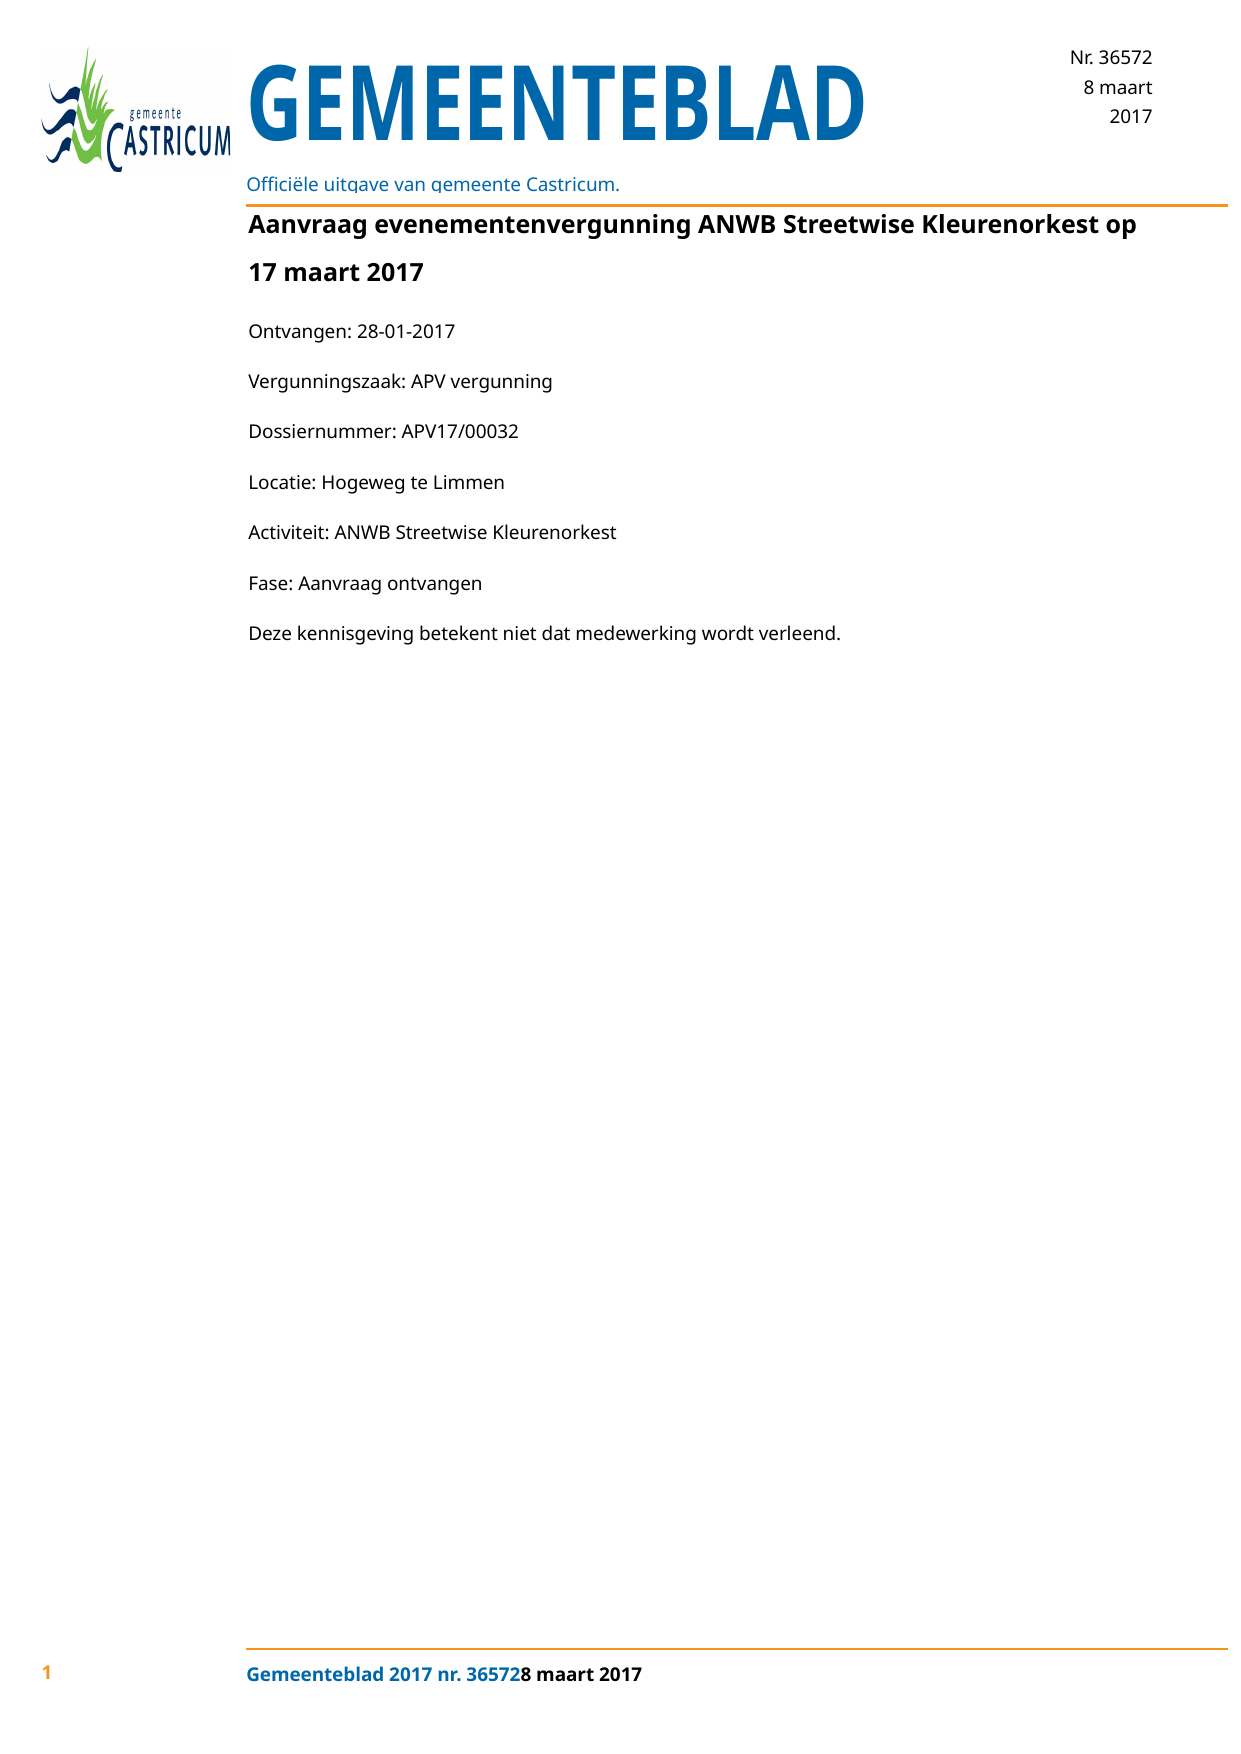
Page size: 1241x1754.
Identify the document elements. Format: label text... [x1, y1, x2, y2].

text Activiteit: ANWB Streetwise Kleurenorkest [248, 519, 1152, 545]
text Ontvangen: 28-01-2017 [248, 318, 1152, 344]
text Fase: Aanvraag ontvangen [248, 570, 1152, 596]
picture [41, 47, 231, 172]
text Locatie: Hogeweg te Limmen [248, 469, 1152, 495]
text Aanvraag evenementenvergunning ANWB Streetwise Kleurenorkest op 17 maart 2017 [248, 207, 1152, 288]
text Deze kennisgeving betekent niet dat medewerking wordt verleend. [248, 620, 1152, 646]
text Vergunningszaak: APV vergunning [248, 368, 1152, 394]
text Dossiernummer: APV17/00032 [248, 419, 1152, 444]
